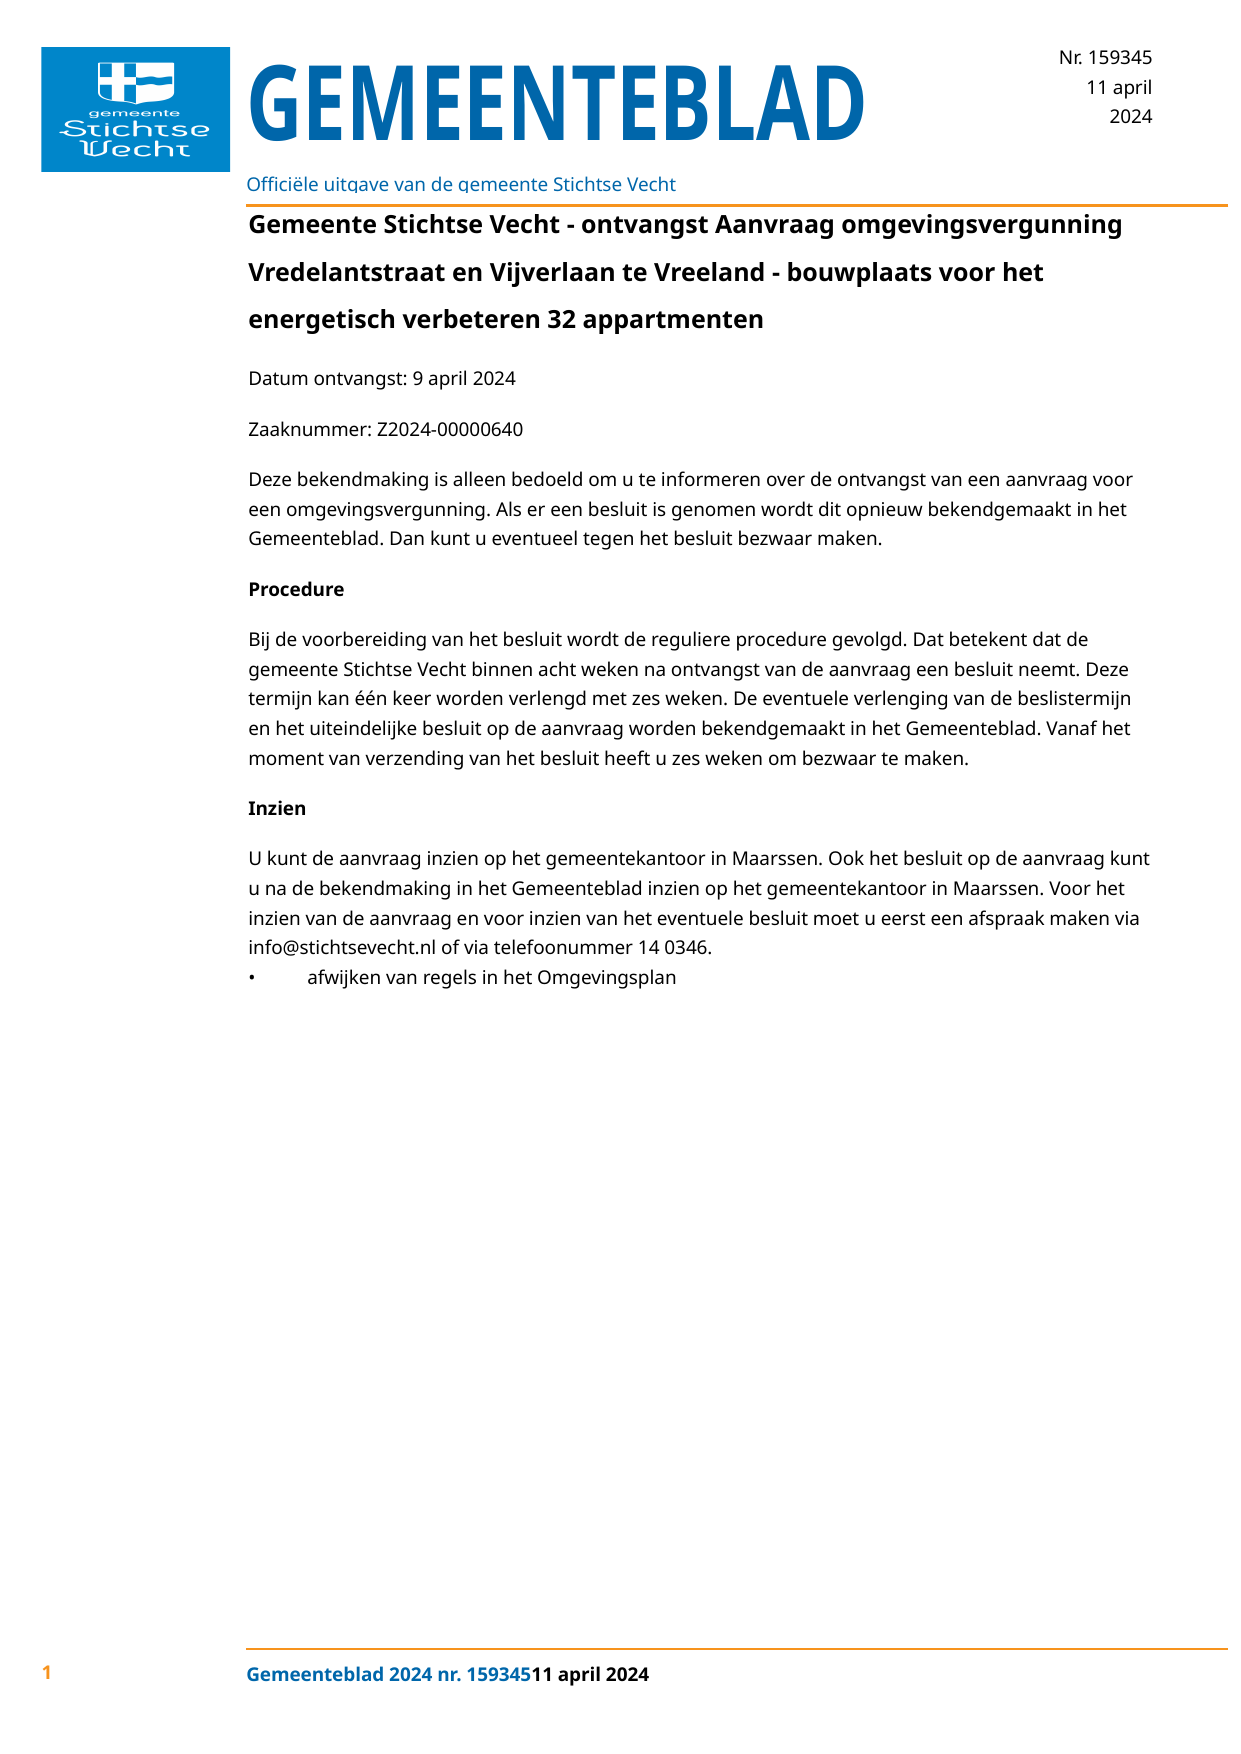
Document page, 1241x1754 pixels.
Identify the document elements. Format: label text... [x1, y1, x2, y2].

text Deze bekendmaking is alleen bedoeld om u te informeren over de ontvangst van een aanvraag voor een omgevingsvergunning. Als er een besluit is genomen wordt dit opnieuw bekendgemaakt in het Gemeenteblad. Dan kunt u eventueel tegen het besluit bezwaar maken. [248, 466, 1152, 551]
text Bij de voorbereiding van het besluit wordt de reguliere procedure gevolgd. Dat betekent dat de gemeente Stichtse Vecht binnen acht weken na ontvangst van de aanvraag een besluit neemt. Deze termijn kan één keer worden verlengd met zes weken. De eventuele verlenging van de beslistermijn en het uiteindelijke besluit op de aanvraag worden bekendgemaakt in het Gemeenteblad. Vanaf het moment van verzending van het besluit heeft u zes weken om bezwaar te maken. [248, 626, 1152, 770]
picture [99, 63, 135, 101]
text Procedure [248, 576, 1152, 602]
text Gemeente Stichtse Vecht - ontvangst Aanvraag omgevingsvergunning Vredelantstraat en Vijverlaan te Vreeland - bouwplaats voor het energetisch verbeteren 32 appartmenten [248, 207, 1152, 336]
list afwijken van regels in het Omgevingsplan [248, 964, 1152, 989]
picture [137, 63, 174, 103]
text Datum ontvangst: 9 april 2024 [248, 366, 1152, 391]
text Zaaknummer: Z2024-00000640 [248, 416, 1152, 442]
text Inzien [248, 795, 1152, 821]
text U kunt de aanvraag inzien op het gemeentekantoor in Maarssen. Ook het besluit op de aanvraag kunt u na de bekendmaking in het Gemeenteblad inzien op het gemeentekantoor in Maarssen. Voor het inzien van de aanvraag en voor inzien van het eventuele besluit moet u eerst een afspraak maken via info@stichtsevecht.nl of via telefoonummer 14 0346. [248, 846, 1152, 960]
